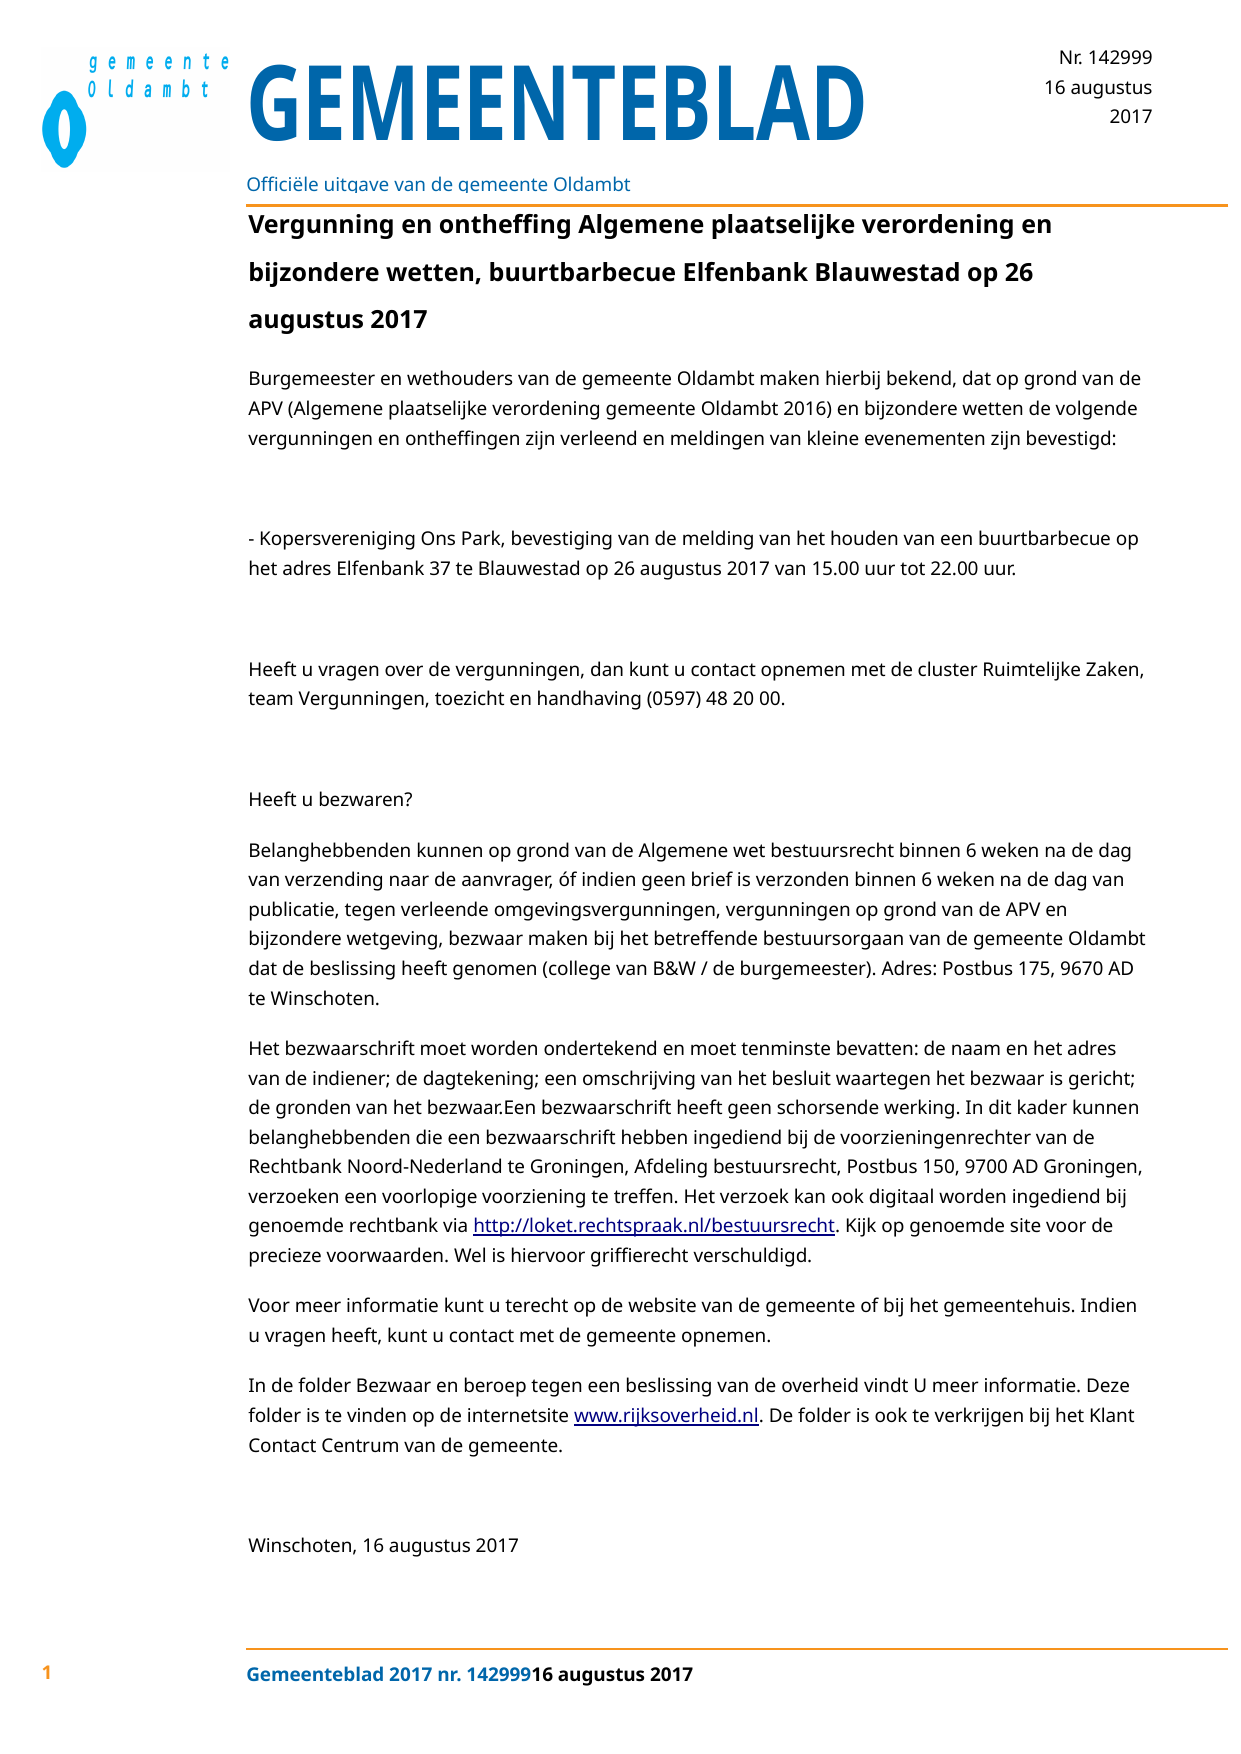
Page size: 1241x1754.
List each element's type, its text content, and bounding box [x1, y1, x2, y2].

picture [41, 47, 231, 172]
text - Kopersvereniging Ons Park, bevestiging van de melding van het houden van een buurtbarbecue op het adres Elfenbank 37 te Blauwestad op 26 augustus 2017 van 15.00 uur tot 22.00 uur. [248, 526, 1152, 581]
text Het bezwaarschrift moet worden ondertekend en moet tenminste bevatten: de naam en het adres van de indiener; de dagtekening; een omschrijving van het besluit waartegen het bezwaar is gericht; de gronden van het bezwaar.Een bezwaarschrift heeft geen schorsende werking. In dit kader kunnen belanghebbenden die een bezwaarschrift hebben ingediend bij de voorzieningenrechter van de Rechtbank Noord-Nederland te Groningen, Afdeling bestuursrecht, Postbus 150, 9700 AD Groningen, verzoeken een voorlopige voorziening te treffen. Het verzoek kan ook digitaal worden ingediend bij genoemde rechtbank via http://loket.rechtspraak.nl/bestuursrecht. Kijk op genoemde site voor de precieze voorwaarden. Wel is hiervoor griffierecht verschuldigd. [248, 1035, 1152, 1268]
text Winschoten, 16 augustus 2017 [248, 1533, 1152, 1558]
text Heeft u vragen over de vergunningen, dan kunt u contact opnemen met de cluster Ruimtelijke Zaken, team Vergunningen, toezicht en handhaving (0597) 48 20 00. [248, 656, 1152, 711]
text Voor meer informatie kunt u terecht op de website van de gemeente of bij het gemeentehuis. Indien u vragen heeft, kunt u contact met de gemeente opnemen. [248, 1293, 1152, 1348]
text Vergunning en ontheffing Algemene plaatselijke verordening en bijzondere wetten, buurtbarbecue Elfenbank Blauwestad op 26 augustus 2017 [248, 207, 1152, 336]
text Heeft u bezwaren? [248, 786, 1152, 812]
text Belanghebbenden kunnen op grond van de Algemene wet bestuursrecht binnen 6 weken na de dag van verzending naar de aanvrager, óf indien geen brief is verzonden binnen 6 weken na de dag van publicatie, tegen verleende omgevingsvergunningen, vergunningen op grond van de APV en bijzondere wetgeving, bezwaar maken bij het betreffende bestuursorgaan van de gemeente Oldambt dat de beslissing heeft genomen (college van B&W / de burgemeester). Adres: Postbus 175, 9670 AD te Winschoten. [248, 837, 1152, 1010]
text In de folder Bezwaar en beroep tegen een beslissing van de overheid vindt U meer informatie. Deze folder is te vinden op de internetsite www.rijksoverheid.nl. De folder is ook te verkrijgen bij het Klant Contact Centrum van de gemeente. [248, 1373, 1152, 1457]
text Burgemeester en wethouders van de gemeente Oldambt maken hierbij bekend, dat op grond van de APV (Algemene plaatselijke verordening gemeente Oldambt 2016) en bijzondere wetten de volgende vergunningen en ontheffingen zijn verleend en meldingen van kleine evenementen zijn bevestigd: [248, 366, 1152, 450]
